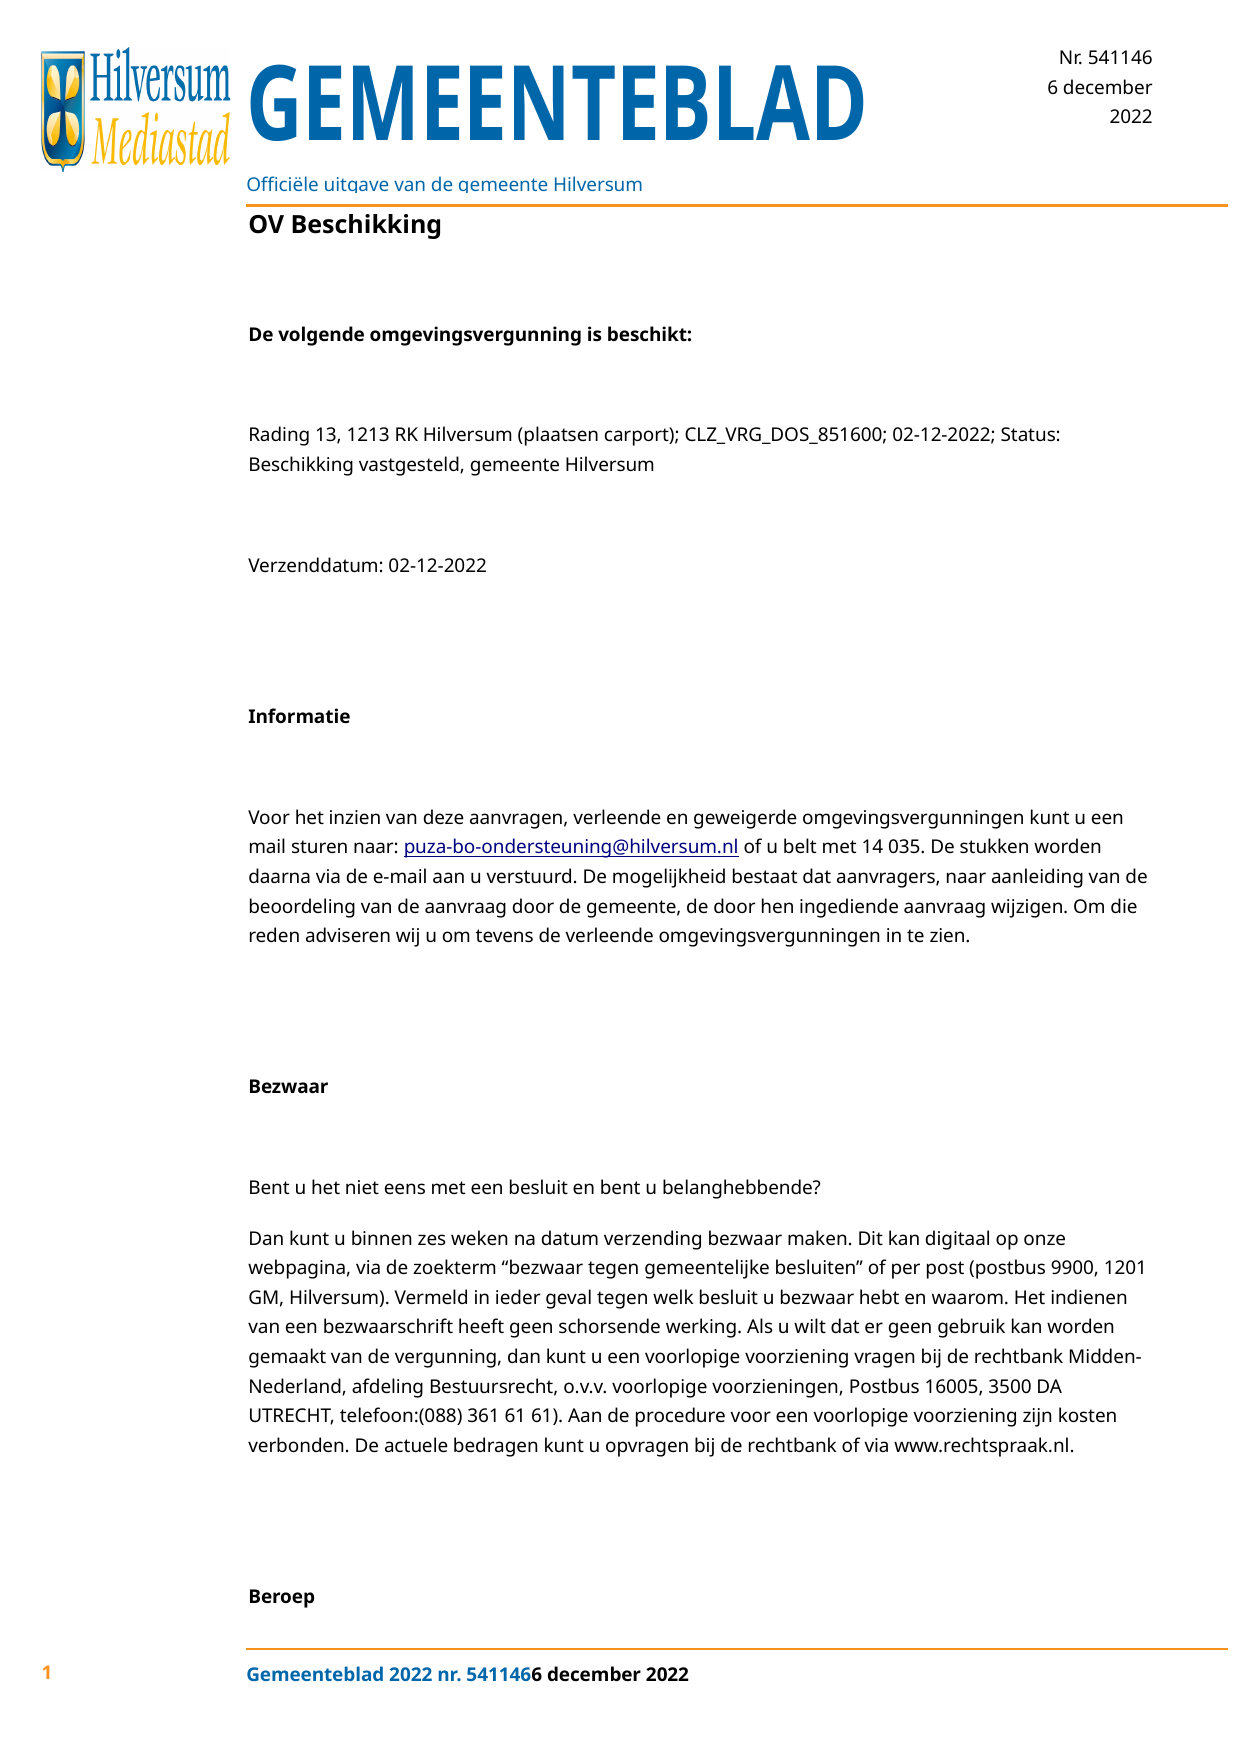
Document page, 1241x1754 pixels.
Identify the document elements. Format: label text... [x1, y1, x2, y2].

picture [41, 47, 231, 172]
text Verzenddatum: 02-12-2022 [248, 552, 1152, 578]
text Rading 13, 1213 RK Hilversum (plaatsen carport); CLZ_VRG_DOS_851600; 02-12-2022; Status: Beschikking vastgesteld, gemeente Hilversum [248, 422, 1152, 477]
text Bezwaar [248, 1074, 1152, 1099]
text Beroep [248, 1583, 1152, 1609]
text Dan kunt u binnen zes weken na datum verzending bezwaar maken. Dit kan digitaal op onze webpagina, via de zoekterm “bezwaar tegen gemeentelijke besluiten” of per post (postbus 9900, 1201 GM, Hilversum). Vermeld in ieder geval tegen welk besluit u bezwaar hebt en waarom. Het indienen van een bezwaarschrift heeft geen schorsende werking. Als u wilt dat er geen gebruik kan worden gemaakt van de vergunning, dan kunt u een voorlopige voorziening vragen bij de rechtbank Midden-Nederland, afdeling Bestuursrecht, o.v.v. voorlopige voorzieningen, Postbus 16005, 3500 DA UTRECHT, telefoon:(088) 361 61 61). Aan de procedure voor een voorlopige voorziening zijn kosten verbonden. De actuele bedragen kunt u opvragen bij de rechtbank of via www.rechtspraak.nl. [248, 1225, 1152, 1458]
text Informatie [248, 703, 1152, 729]
text Voor het inzien van deze aanvragen, verleende en geweigerde omgevingsvergunningen kunt u een mail sturen naar: puza-bo-ondersteuning@hilversum.nl of u belt met 14 035. De stukken worden daarna via de e-mail aan u verstuurd. De mogelijkheid bestaat dat aanvragers, naar aanleiding van de beoordeling van de aanvraag door de gemeente, de door hen ingediende aanvraag wijzigen. Om die reden adviseren wij u om tevens de verleende omgevingsvergunningen in te zien. [248, 804, 1152, 948]
text OV Beschikking [248, 207, 1152, 241]
text De volgende omgevingsvergunning is beschikt: [248, 321, 1152, 346]
text Bent u het niet eens met een besluit en bent u belanghebbende? [248, 1174, 1152, 1200]
